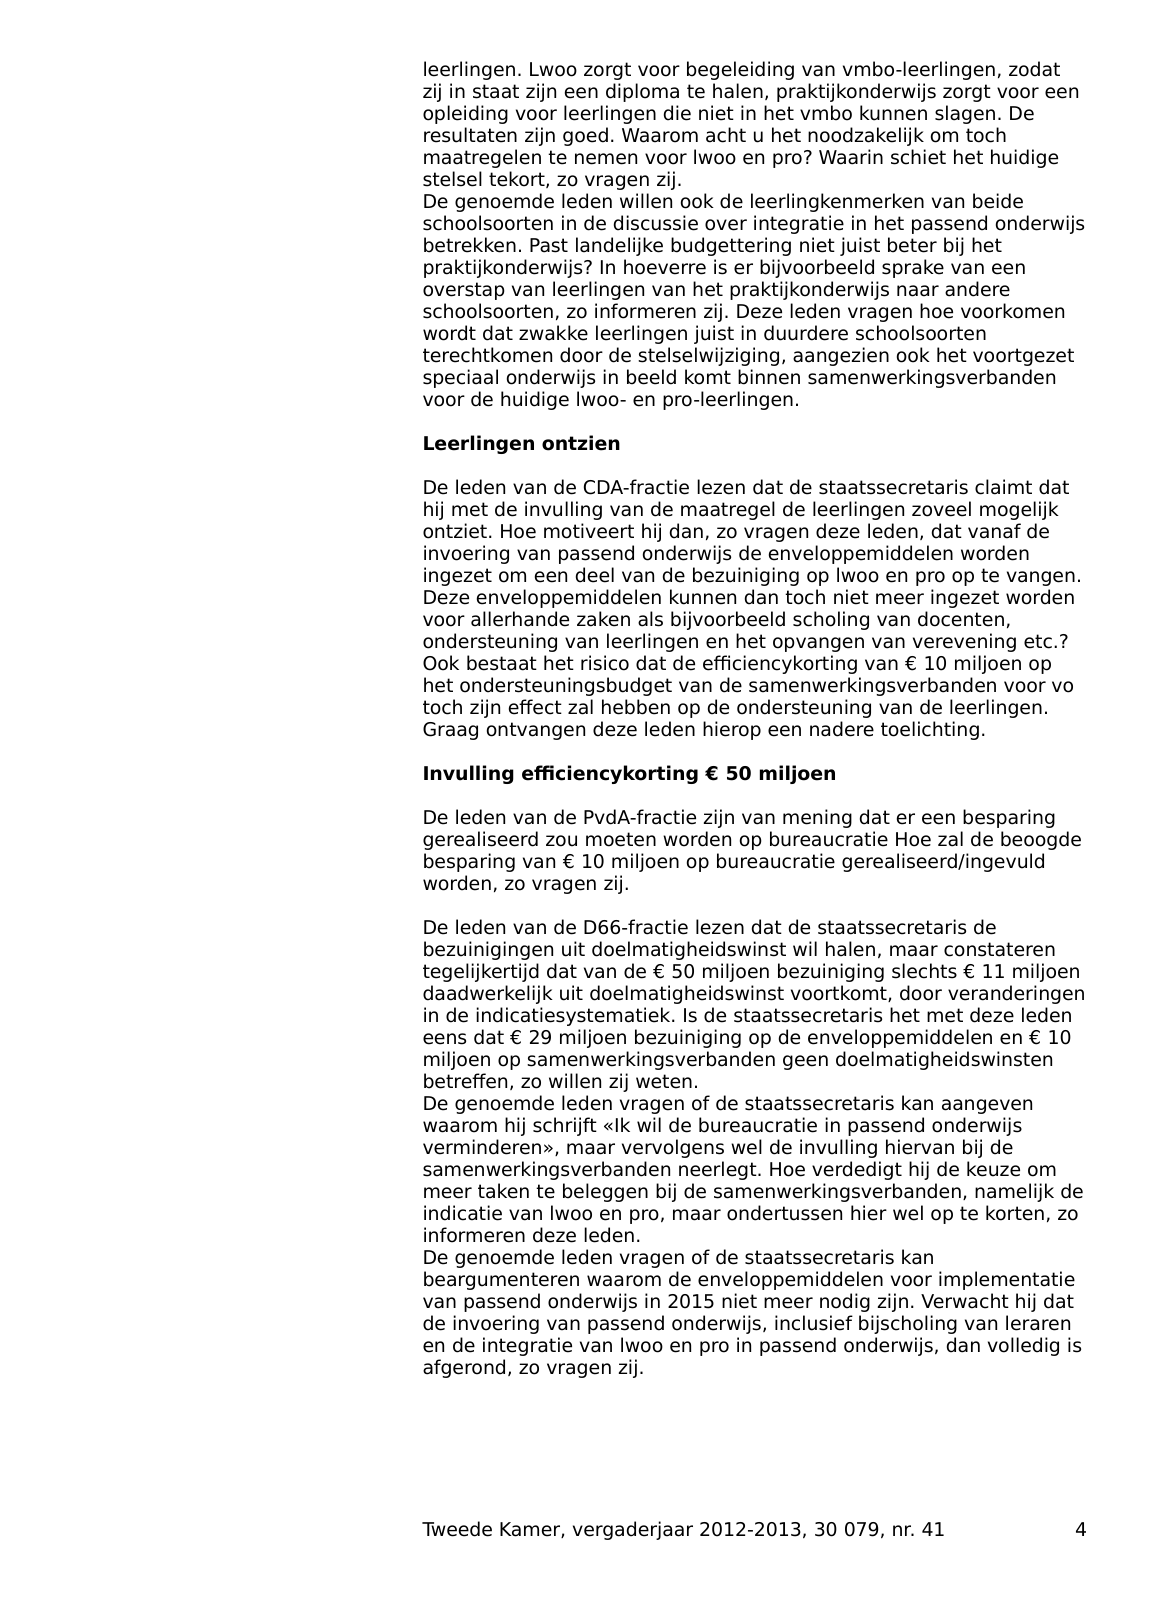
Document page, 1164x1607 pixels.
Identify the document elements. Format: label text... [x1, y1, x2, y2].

text De leden van de PvdA-fractie zijn van mening dat er een besparing gerealiseerd zou moeten worden op bureaucratie Hoe zal de beoogde besparing van € 10 miljoen op bureaucratie gerealiseerd/ingevuld worden, zo vragen zij. [422, 807, 1087, 895]
text De genoemde leden willen ook de leerlingkenmerken van beide schoolsoorten in de discussie over integratie in het passend onderwijs betrekken. Past landelijke budgettering niet juist beter bij het praktijkonderwijs? In hoeverre is er bijvoorbeeld sprake van een overstap van leerlingen van het praktijkonderwijs naar andere schoolsoorten, zo informeren zij. Deze leden vragen hoe voorkomen wordt dat zwakke leerlingen juist in duurdere schoolsoorten terechtkomen door de stelselwijziging, aangezien ook het voortgezet speciaal onderwijs in beeld komt binnen samenwerkingsverbanden voor de huidige lwoo- en pro-leerlingen. [422, 191, 1087, 411]
text leerlingen. Lwoo zorgt voor begeleiding van vmbo-leerlingen, zodat zij in staat zijn een diploma te halen, praktijkonderwijs zorgt voor een opleiding voor leerlingen die niet in het vmbo kunnen slagen. De resultaten zijn goed. Waarom acht u het noodzakelijk om toch maatregelen te nemen voor lwoo en pro? Waarin schiet het huidige stelsel tekort, zo vragen zij. [422, 59, 1087, 191]
text De genoemde leden vragen of de staatssecretaris kan aangeven waarom hij schrijft «Ik wil de bureaucratie in passend onderwijs verminderen», maar vervolgens wel de invulling hiervan bij de samenwerkingsverbanden neerlegt. Hoe verdedigt hij de keuze om meer taken te beleggen bij de samenwerkingsverbanden, namelijk de indicatie van lwoo en pro, maar ondertussen hier wel op te korten, zo informeren deze leden. [422, 1093, 1087, 1247]
text De genoemde leden vragen of de staatssecretaris kan beargumenteren waarom de enveloppemiddelen voor implementatie van passend onderwijs in 2015 niet meer nodig zijn. Verwacht hij dat de invoering van passend onderwijs, inclusief bijscholing van leraren en de integratie van lwoo en pro in passend onderwijs, dan volledig is afgerond, zo vragen zij. [422, 1247, 1087, 1379]
subtitle Invulling efficiencykorting € 50 miljoen [422, 763, 1087, 785]
text De leden van de CDA-fractie lezen dat de staatssecretaris claimt dat hij met de invulling van de maatregel de leerlingen zoveel mogelijk ontziet. Hoe motiveert hij dan, zo vragen deze leden, dat vanaf de invoering van passend onderwijs de enveloppemiddelen worden ingezet om een deel van de bezuiniging op lwoo en pro op te vangen. Deze enveloppemiddelen kunnen dan toch niet meer ingezet worden voor allerhande zaken als bijvoorbeeld scholing van docenten, ondersteuning van leerlingen en het opvangen van verevening etc.? Ook bestaat het risico dat de efficiencykorting van € 10 miljoen op het ondersteuningsbudget van de samenwerkingsverbanden voor vo toch zijn effect zal hebben op de ondersteuning van de leerlingen. Graag ontvangen deze leden hierop een nadere toelichting. [422, 477, 1087, 741]
text De leden van de D66-fractie lezen dat de staatssecretaris de bezuinigingen uit doelmatigheidswinst wil halen, maar constateren tegelijkertijd dat van de € 50 miljoen bezuiniging slechts € 11 miljoen daadwerkelijk uit doelmatigheidswinst voortkomt, door veranderingen in de indicatiesystematiek. Is de staatssecretaris het met deze leden eens dat € 29 miljoen bezuiniging op de enveloppemiddelen en € 10 miljoen op samenwerkingsverbanden geen doelmatigheidswinsten betreffen, zo willen zij weten. [422, 917, 1087, 1093]
subtitle Leerlingen ontzien [422, 433, 1087, 455]
